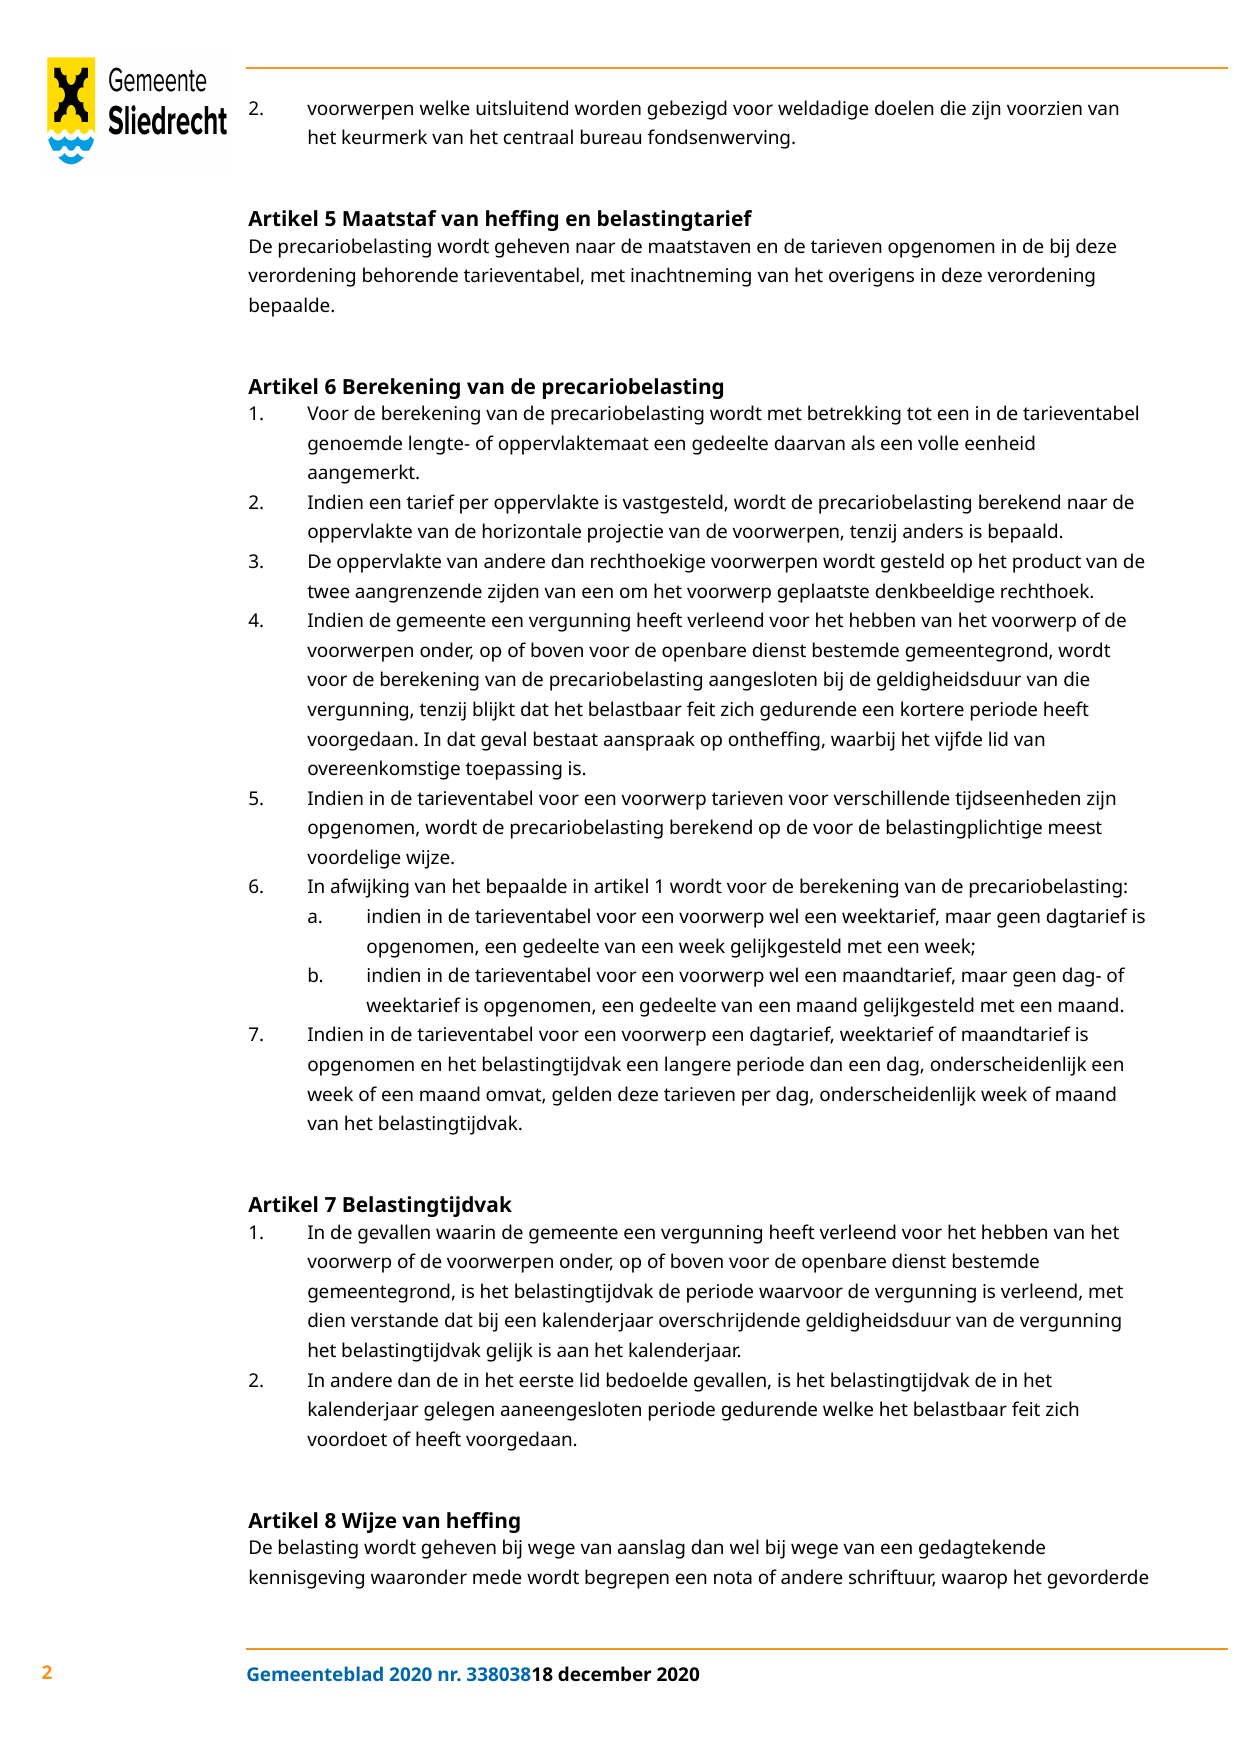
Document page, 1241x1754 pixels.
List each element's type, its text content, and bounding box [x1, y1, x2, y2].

list Indien de gemeente een vergunning heeft verleend voor het hebben van het voorwerp of de voorwerpen onder, op of boven voor de openbare dienst bestemde gemeentegrond, wordt voor de berekening van de precariobelasting aangesloten bij de geldigheidsduur van die vergunning, tenzij blijkt dat het belastbaar feit zich gedurende een kortere periode heeft voorgedaan. In dat geval bestaat aanspraak op ontheffing, waarbij het vijfde lid van overeenkomstige toepassing is. [248, 607, 1152, 781]
text Artikel 7 Belastingtijdvak [248, 1190, 1152, 1219]
list Voor de berekening van de precariobelasting wordt met betrekking tot een in de tarieventabel genoemde lengte- of oppervlaktemaat een gedeelte daarvan als een volle eenheid aangemerkt. [248, 400, 1152, 485]
list De oppervlakte van andere dan rechthoekige voorwerpen wordt gesteld op het product van de twee aangrenzende zijden van een om het voorwerp geplaatste denkbeeldige rechthoek. [248, 548, 1152, 604]
text Artikel 5 Maatstaf van heffing en belastingtarief [248, 204, 1152, 233]
text Artikel 8 Wijze van heffing [248, 1506, 1152, 1534]
text De precariobelasting wordt geheven naar de maatstaven en de tarieven opgenomen in de bij deze verordening behorende tarieventabel, met inachtneming van het overigens in deze verordening bepaalde. [248, 233, 1152, 318]
picture [41, 47, 231, 172]
list indien in de tarieventabel voor een voorwerp wel een weektarief, maar geen dagtarief is opgenomen, een gedeelte van een week gelijkgesteld met een week; [307, 903, 1152, 959]
list In afwijking van het bepaalde in artikel 1 wordt voor de berekening van de precariobelasting: [248, 874, 1152, 899]
list Indien in de tarieventabel voor een voorwerp tarieven voor verschillende tijdseenheden zijn opgenomen, wordt de precariobelasting berekend op de voor de belastingplichtige meest voordelige wijze. [248, 785, 1152, 870]
text Artikel 6 Berekening van de precariobelasting [248, 372, 1152, 400]
list voorwerpen welke uitsluitend worden gebezigd voor weldadige doelen die zijn voorzien van het keurmerk van het centraal bureau fondsenwerving. [248, 95, 1152, 150]
text De belasting wordt geheven bij wege van aanslag dan wel bij wege van een gedagtekende kennisgeving waaronder mede wordt begrepen een nota of andere schriftuur, waarop het gevorderde [248, 1534, 1152, 1590]
list In de gevallen waarin de gemeente een vergunning heeft verleend voor het hebben van het voorwerp of de voorwerpen onder, op of boven voor de openbare dienst bestemde gemeentegrond, is het belastingtijdvak de periode waarvoor de vergunning is verleend, met dien verstande dat bij een kalenderjaar overschrijdende geldigheidsduur van de vergunning het belastingtijdvak gelijk is aan het kalenderjaar. [248, 1219, 1152, 1363]
list In andere dan de in het eerste lid bedoelde gevallen, is het belastingtijdvak de in het kalenderjaar gelegen aaneengesloten periode gedurende welke het belastbaar feit zich voordoet of heeft voorgedaan. [248, 1367, 1152, 1452]
list Indien in de tarieventabel voor een voorwerp een dagtarief, weektarief of maandtarief is opgenomen en het belastingtijdvak een langere periode dan een dag, onderscheidenlijk een week of een maand omvat, gelden deze tarieven per dag, onderscheidenlijk week of maand van het belastingtijdvak. [248, 1022, 1152, 1136]
list Indien een tarief per oppervlakte is vastgesteld, wordt de precariobelasting berekend naar de oppervlakte van de horizontale projectie van de voorwerpen, tenzij anders is bepaald. [248, 489, 1152, 544]
list indien in de tarieventabel voor een voorwerp wel een maandtarief, maar geen dag- of weektarief is opgenomen, een gedeelte van een maand gelijkgesteld met een maand. [307, 962, 1152, 1018]
